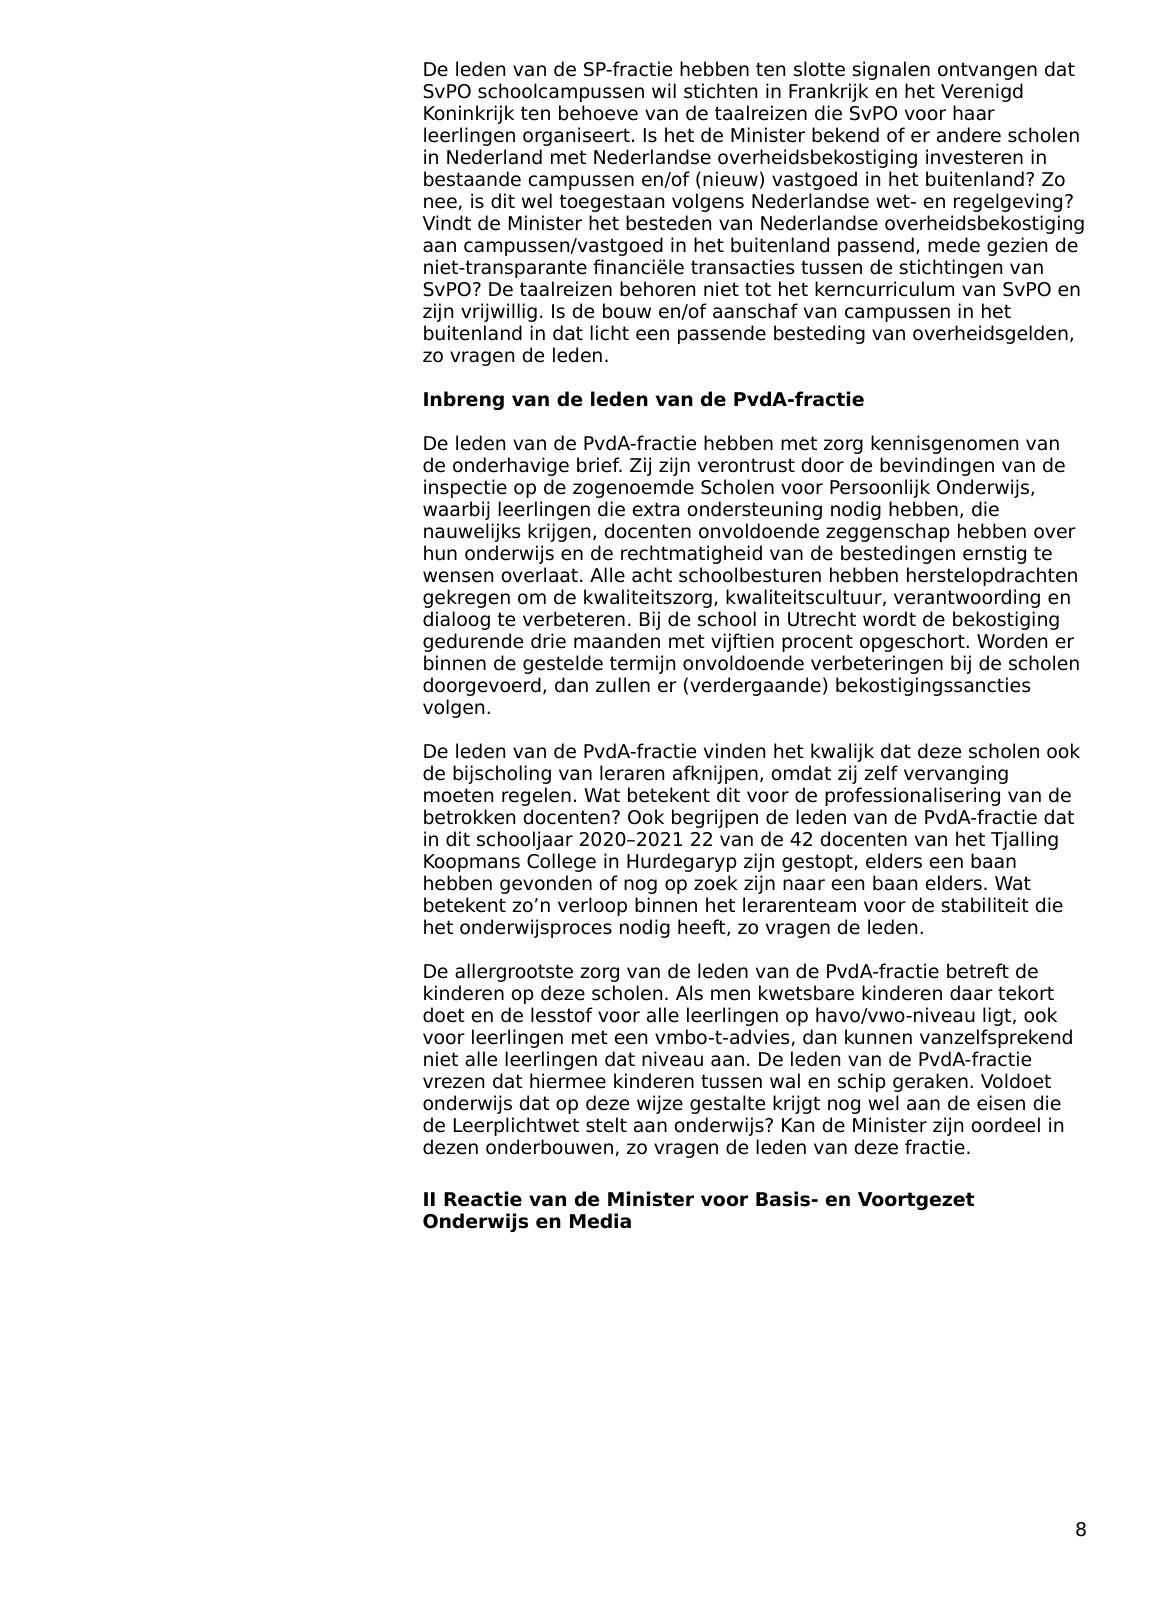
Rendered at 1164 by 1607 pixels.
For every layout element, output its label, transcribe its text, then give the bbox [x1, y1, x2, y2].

subtitle II Reactie van de Minister voor Basis- en Voortgezet Onderwijs en Media [422, 1189, 1087, 1233]
subtitle Inbreng van de leden van de PvdA-fractie [422, 389, 1087, 411]
text De leden van de PvdA-fractie vinden het kwalijk dat deze scholen ook de bijscholing van leraren afknijpen, omdat zij zelf vervanging moeten regelen. Wat betekent dit voor de professionalisering van de betrokken docenten? Ook begrijpen de leden van de PvdA-fractie dat in dit schooljaar 2020–2021 22 van de 42 docenten van het Tjalling Koopmans College in Hurdegaryp zijn gestopt, elders een baan hebben gevonden of nog op zoek zijn naar een baan elders. Wat betekent zo’n verloop binnen het lerarenteam voor de stabiliteit die het onderwijsproces nodig heeft, zo vragen de leden. [422, 741, 1087, 939]
text De leden van de SP-fractie hebben ten slotte signalen ontvangen dat SvPO schoolcampussen wil stichten in Frankrijk en het Verenigd Koninkrijk ten behoeve van de taalreizen die SvPO voor haar leerlingen organiseert. Is het de Minister bekend of er andere scholen in Nederland met Nederlandse overheidsbekostiging investeren in bestaande campussen en/of (nieuw) vastgoed in het buitenland? Zo nee, is dit wel toegestaan volgens Nederlandse wet- en regelgeving? Vindt de Minister het besteden van Nederlandse overheidsbekostiging aan campussen/vastgoed in het buitenland passend, mede gezien de niet-transparante financiële transacties tussen de stichtingen van SvPO? De taalreizen behoren niet tot het kerncurriculum van SvPO en zijn vrijwillig. Is de bouw en/of aanschaf van campussen in het buitenland in dat licht een passende besteding van overheidsgelden, zo vragen de leden. [422, 59, 1087, 367]
text De leden van de PvdA-fractie hebben met zorg kennisgenomen van de onderhavige brief. Zij zijn verontrust door de bevindingen van de inspectie op de zogenoemde Scholen voor Persoonlijk Onderwijs, waarbij leerlingen die extra ondersteuning nodig hebben, die nauwelijks krijgen, docenten onvoldoende zeggenschap hebben over hun onderwijs en de rechtmatigheid van de bestedingen ernstig te wensen overlaat. Alle acht schoolbesturen hebben herstelopdrachten gekregen om de kwaliteitszorg, kwaliteitscultuur, verantwoording en dialoog te verbeteren. Bij de school in Utrecht wordt de bekostiging gedurende drie maanden met vijftien procent opgeschort. Worden er binnen de gestelde termijn onvoldoende verbeteringen bij de scholen doorgevoerd, dan zullen er (verdergaande) bekostigingssancties volgen. [422, 433, 1087, 719]
text De allergrootste zorg van de leden van de PvdA-fractie betreft de kinderen op deze scholen. Als men kwetsbare kinderen daar tekort doet en de lesstof voor alle leerlingen op havo/vwo-niveau ligt, ook voor leerlingen met een vmbo-t-advies, dan kunnen vanzelfsprekend niet alle leerlingen dat niveau aan. De leden van de PvdA-fractie vrezen dat hiermee kinderen tussen wal en schip geraken. Voldoet onderwijs dat op deze wijze gestalte krijgt nog wel aan de eisen die de Leerplichtwet stelt aan onderwijs? Kan de Minister zijn oordeel in dezen onderbouwen, zo vragen de leden van deze fractie. [422, 961, 1087, 1159]
